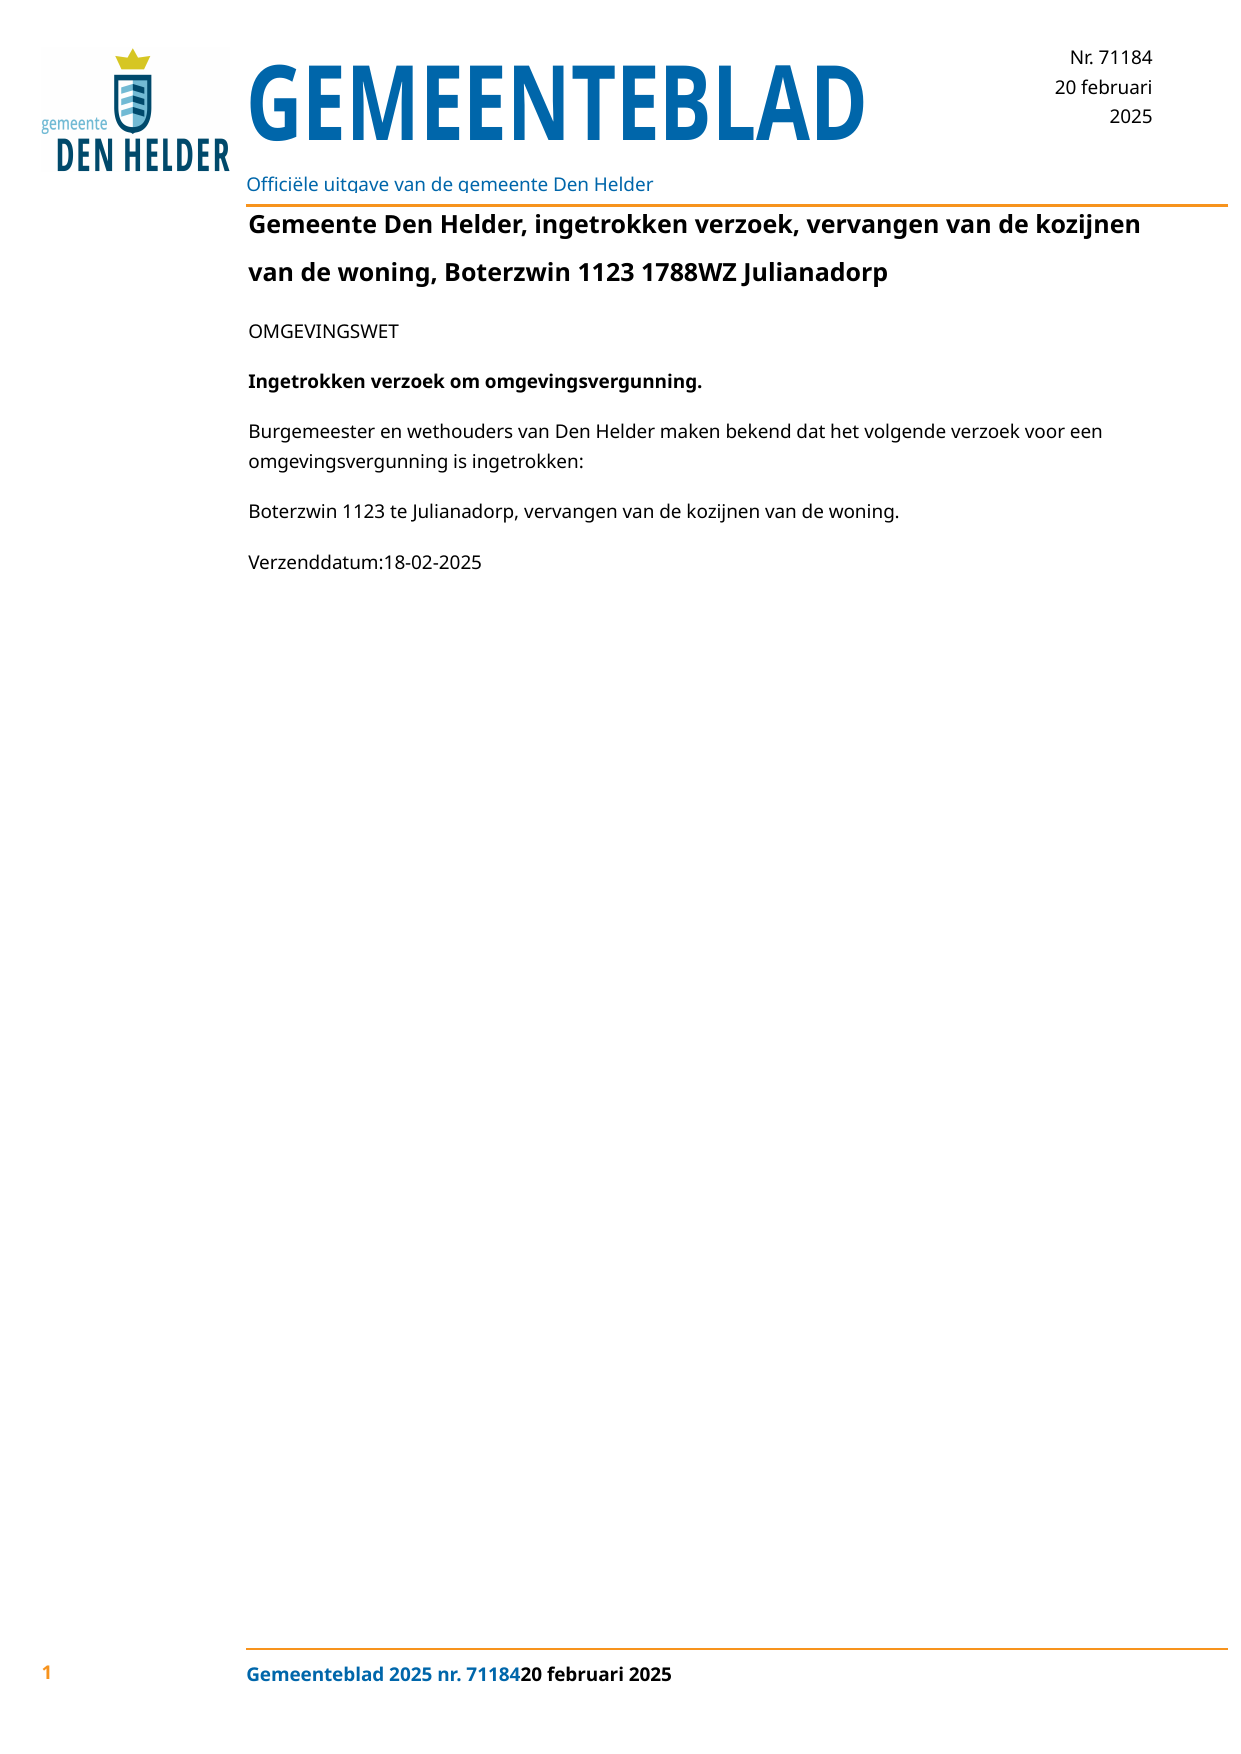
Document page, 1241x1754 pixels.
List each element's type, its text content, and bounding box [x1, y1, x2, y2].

text Burgemeester en wethouders van Den Helder maken bekend dat het volgende verzoek voor een omgevingsvergunning is ingetrokken: [248, 419, 1152, 474]
picture [182, 144, 187, 165]
text Verzenddatum:18-02-2025 [248, 549, 1152, 575]
picture [100, 154, 106, 172]
text OMGEVINGSWET [248, 318, 1152, 344]
text Boterzwin 1123 te Julianadorp, vervangen van de kozijnen van de woning. [248, 499, 1152, 524]
picture [220, 160, 224, 172]
picture [41, 47, 231, 172]
text Ingetrokken verzoek om omgevingsvergunning. [248, 368, 1152, 394]
text Gemeente Den Helder, ingetrokken verzoek, vervangen van de kozijnen van de woning, Boterzwin 1123 1788WZ Julianadorp [248, 207, 1152, 288]
picture [63, 144, 68, 165]
picture [130, 157, 135, 172]
